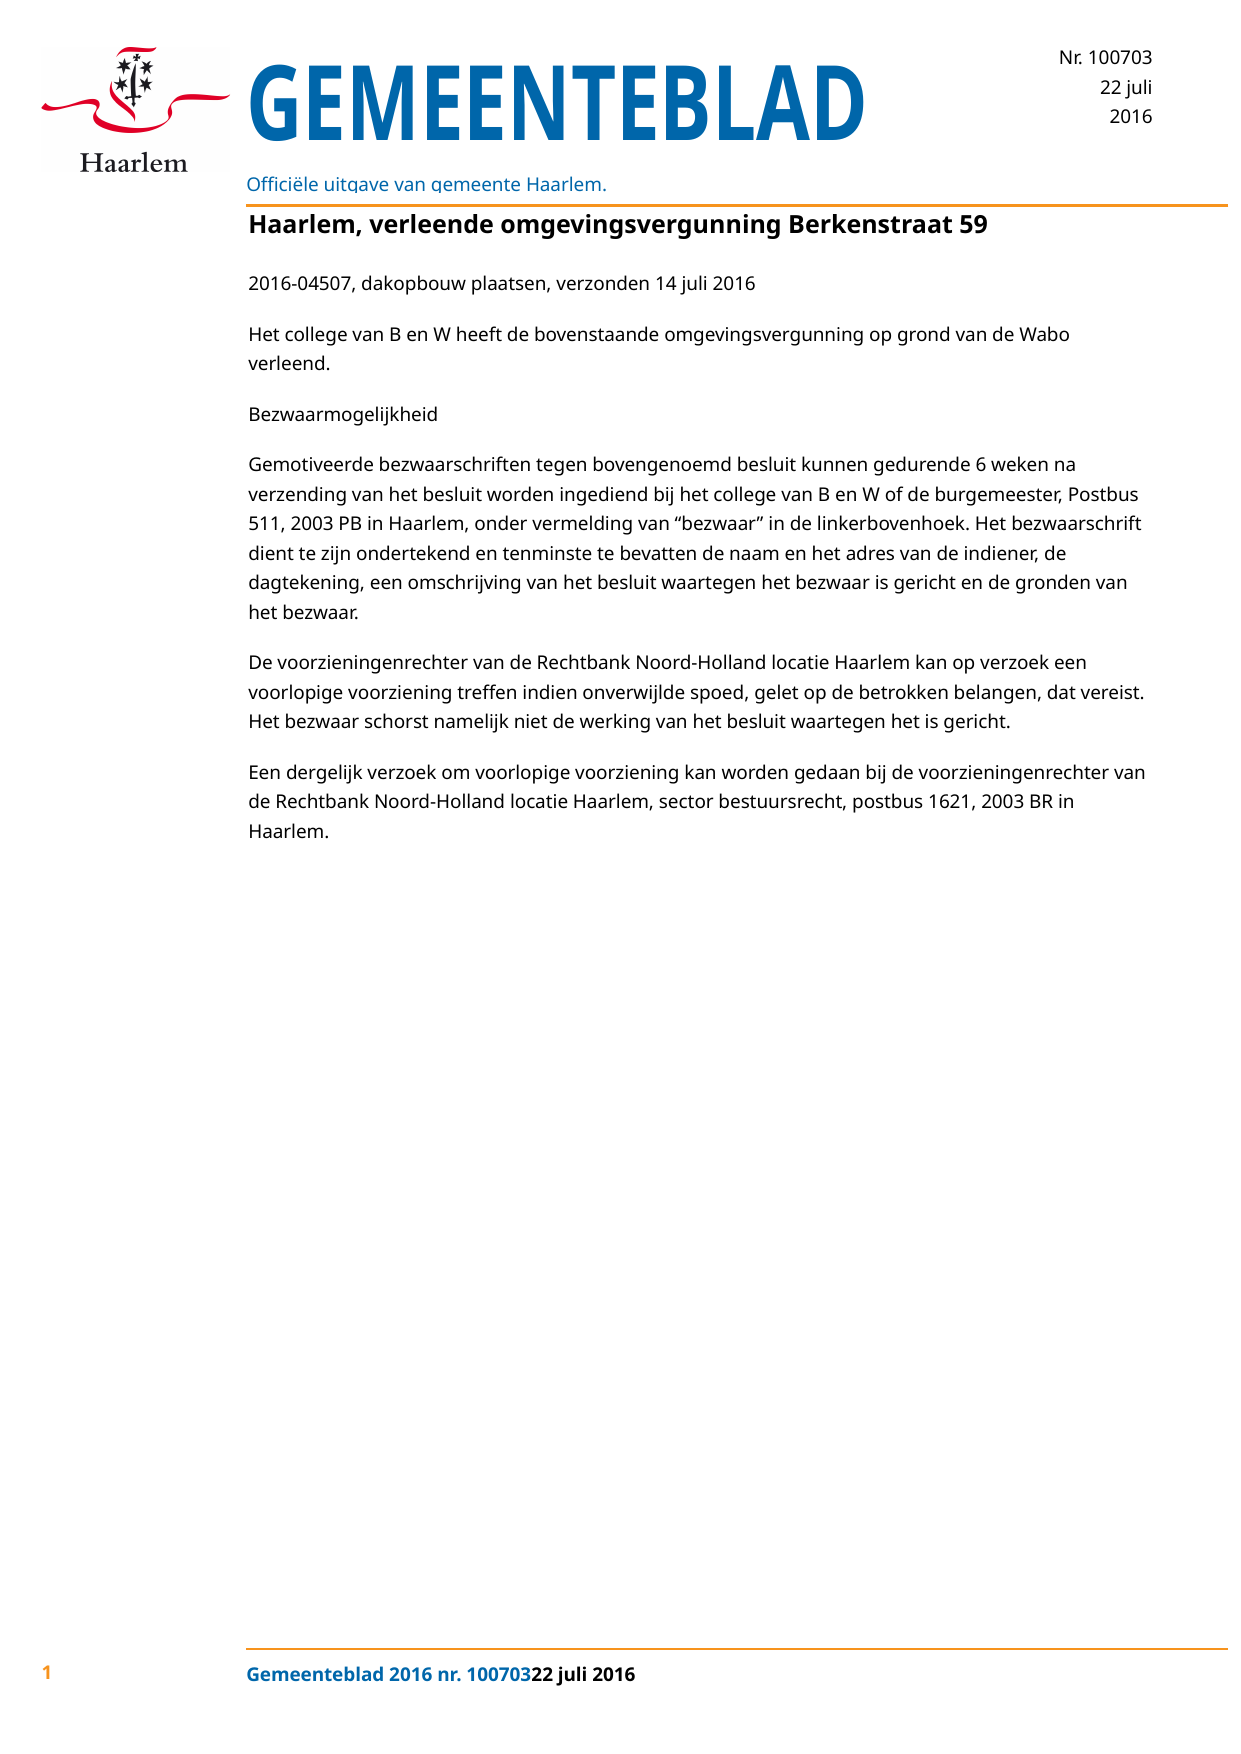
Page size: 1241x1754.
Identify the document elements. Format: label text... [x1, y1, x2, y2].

text De voorzieningenrechter van de Rechtbank Noord-Holland locatie Haarlem kan op verzoek een voorlopige voorziening treffen indien onverwijlde spoed, gelet op de betrokken belangen, dat vereist. Het bezwaar schorst namelijk niet de werking van het besluit waartegen het is gericht. [248, 649, 1152, 734]
text Haarlem, verleende omgevingsvergunning Berkenstraat 59 [248, 207, 1152, 241]
text 2016-04507, dakopbouw plaatsen, verzonden 14 juli 2016 [248, 270, 1152, 296]
text Het college van B en W heeft de bovenstaande omgevingsvergunning op grond van de Wabo verleend. [248, 321, 1152, 376]
text Bezwaarmogelijkheid [248, 401, 1152, 426]
text Gemotiveerde bezwaarschriften tegen bovengenoemd besluit kunnen gedurende 6 weken na verzending van het besluit worden ingediend bij het college van B en W of de burgemeester, Postbus 511, 2003 PB in Haarlem, onder vermelding van “bezwaar” in de linkerbovenhoek. Het bezwaarschrift dient te zijn ondertekend en tenminste te bevatten de naam en het adres van de indiener, de dagtekening, een omschrijving van het besluit waartegen het bezwaar is gericht en de gronden van het bezwaar. [248, 451, 1152, 625]
picture [41, 47, 231, 172]
text Een dergelijk verzoek om voorlopige voorziening kan worden gedaan bij de voorzieningenrechter van de Rechtbank Noord-Holland locatie Haarlem, sector bestuursrecht, postbus 1621, 2003 BR in Haarlem. [248, 759, 1152, 844]
